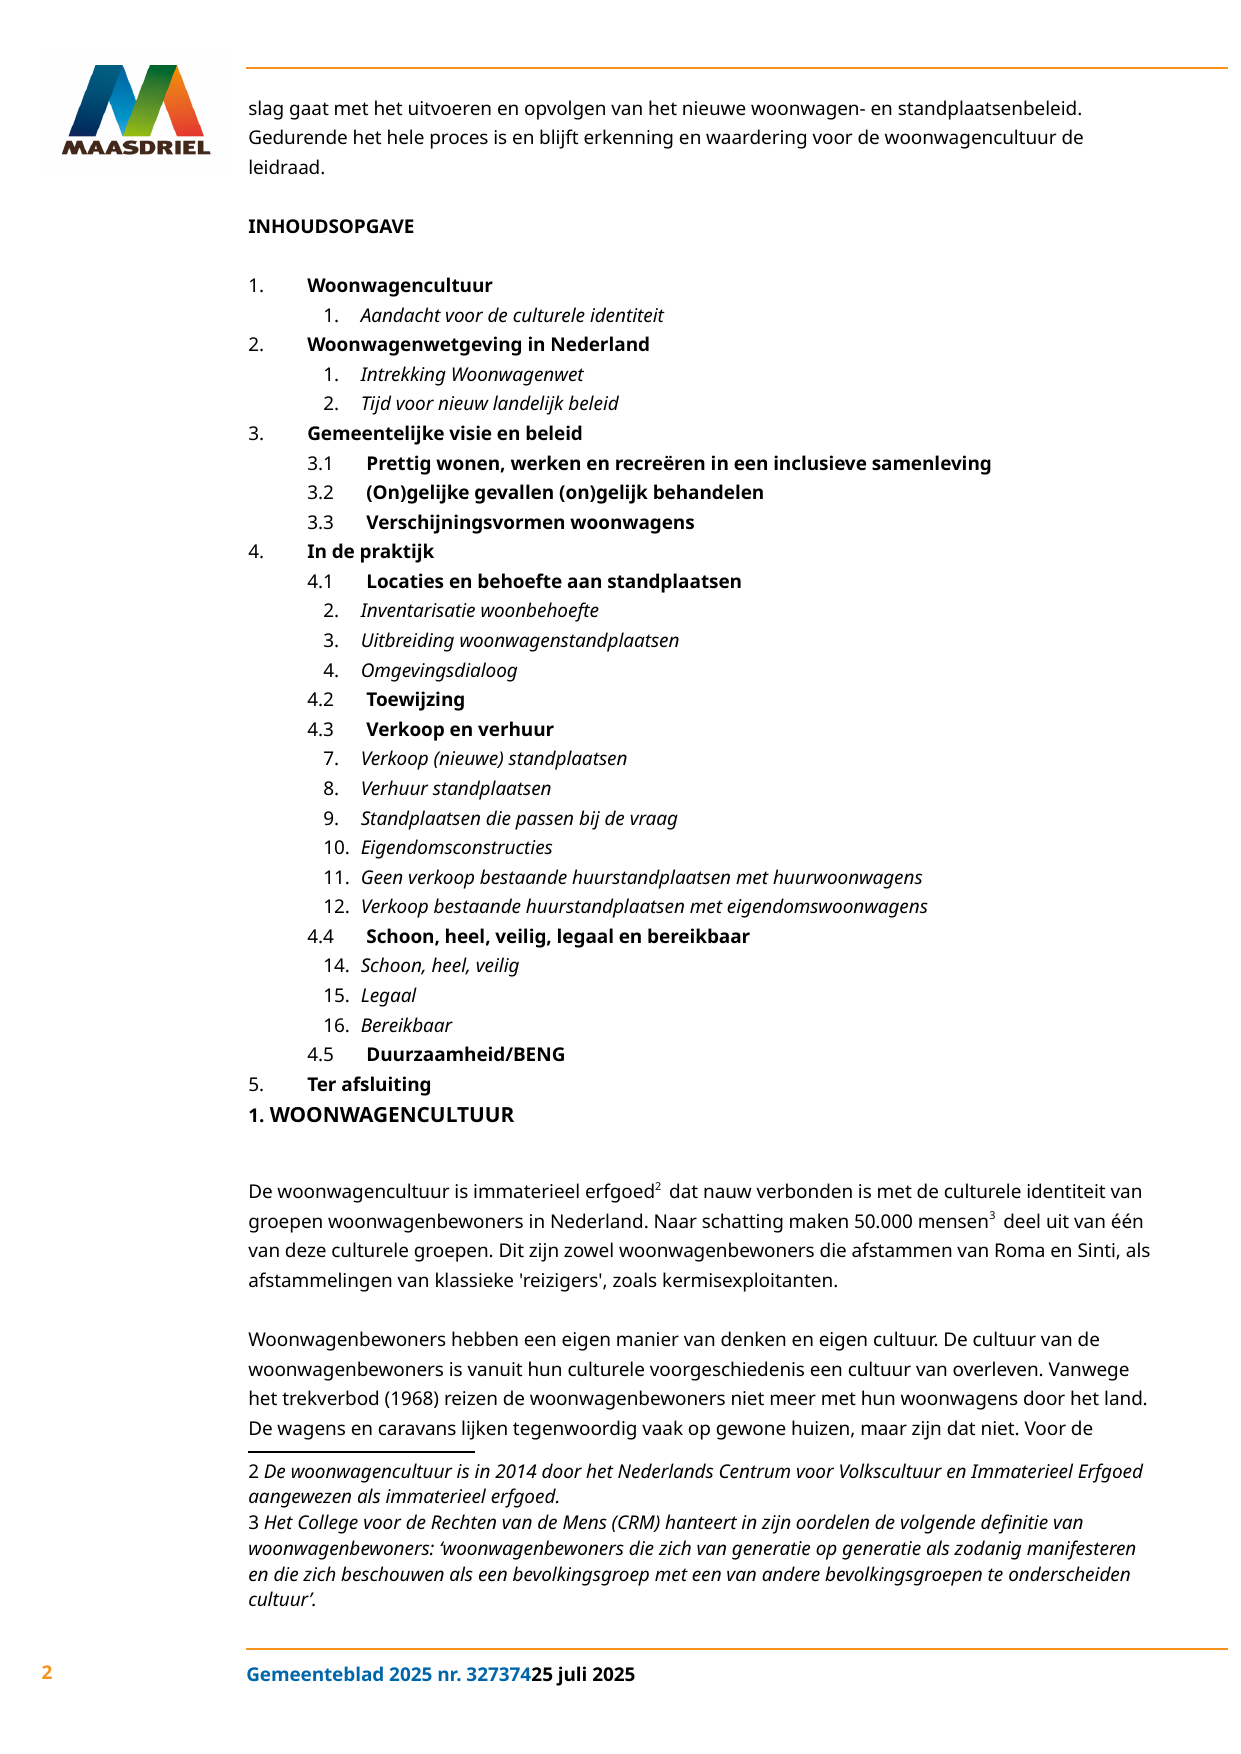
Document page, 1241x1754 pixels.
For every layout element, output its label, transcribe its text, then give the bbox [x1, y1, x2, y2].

list Toewijzing [307, 686, 1152, 712]
list Woonwagenwetgeving in Nederland [248, 331, 1152, 357]
list Eigendomsconstructies [323, 834, 1152, 860]
text Woonwagenbewoners hebben een eigen manier van denken en eigen cultuur. De cultuur van de woonwagenbewoners is vanuit hun culturele voorgeschiedenis een cultuur van overleven. Vanwege het trekverbod (1968) reizen de woonwagenbewoners niet meer met hun woonwagens door het land. De wagens en caravans lijken tegenwoordig vaak op gewone huizen, maar zijn dat niet. Voor de [248, 1326, 1152, 1441]
list Woonwagencultuur [248, 272, 1152, 298]
text De woonwagencultuur is in 2014 door het Nederlands Centrum voor Volkscultuur en Immaterieel Erfgoed aangewezen als immaterieel erfgoed. [248, 1458, 1152, 1509]
list Gemeentelijke visie en beleid [248, 420, 1152, 446]
list Locaties en behoefte aan standplaatsen [307, 568, 1152, 594]
list Duurzaamheid/BENG [307, 1041, 1152, 1067]
list Prettig wonen, werken en recreëren in een inclusieve samenleving [307, 450, 1152, 476]
list Verschijningsvormen woonwagens [307, 509, 1152, 535]
list Verkoop (nieuwe) standplaatsen [323, 746, 1152, 771]
list Verkoop bestaande huurstandplaatsen met eigendomswoonwagens [323, 893, 1152, 919]
list Verkoop en verhuur [307, 716, 1152, 742]
text 1. WOONWAGENCULTUUR [248, 1101, 1152, 1129]
list Schoon, heel, veilig, legaal en bereikbaar [307, 923, 1152, 949]
list Legaal [323, 982, 1152, 1008]
list Ter afsluiting [248, 1071, 1152, 1097]
list Geen verkoop bestaande huurstandplaatsen met huurwoonwagens [323, 864, 1152, 890]
text De woonwagencultuur is immaterieel erfgoed dat nauw verbonden is met de culturele identiteit van groepen woonwagenbewoners in Nederland. Naar schatting maken 50.000 mensen deel uit van één van deze culturele groepen. Dit zijn zowel woonwagenbewoners die afstammen van Roma en Sinti, als afstammelingen van klassieke 'reizigers', zoals kermisexploitanten. [248, 1178, 1152, 1293]
list Tijd voor nieuw landelijk beleid [323, 391, 1152, 416]
text INHOUDSOPGAVE [248, 213, 1152, 239]
list Aandacht voor de culturele identiteit [323, 302, 1152, 328]
list Omgevingsdialoog [323, 657, 1152, 683]
text Het College voor de Rechten van de Mens (CRM) hanteert in zijn oordelen de volgende definitie van woonwagenbewoners: ‘woonwagenbewoners die zich van generatie op generatie als zodanig manifesteren en die zich beschouwen als een bevolkingsgroep met een van andere bevolkingsgroepen te onderscheiden cultuur’. [248, 1509, 1152, 1612]
text slag gaat met het uitvoeren en opvolgen van het nieuwe woonwagen- en standplaatsenbeleid. Gedurende het hele proces is en blijft erkenning en waardering voor de woonwagencultuur de leidraad. [248, 95, 1152, 180]
list Schoon, heel, veilig [323, 953, 1152, 978]
list (On)gelijke gevallen (on)gelijk behandelen [307, 479, 1152, 505]
list Intrekking Woonwagenwet [323, 361, 1152, 387]
list Standplaatsen die passen bij de vraag [323, 805, 1152, 831]
list Verhuur standplaatsen [323, 775, 1152, 801]
list Inventarisatie woonbehoefte [323, 598, 1152, 623]
picture [41, 47, 231, 172]
list In de praktijk [248, 538, 1152, 564]
list Bereikbaar [323, 1012, 1152, 1038]
list Uitbreiding woonwagenstandplaatsen [323, 627, 1152, 653]
